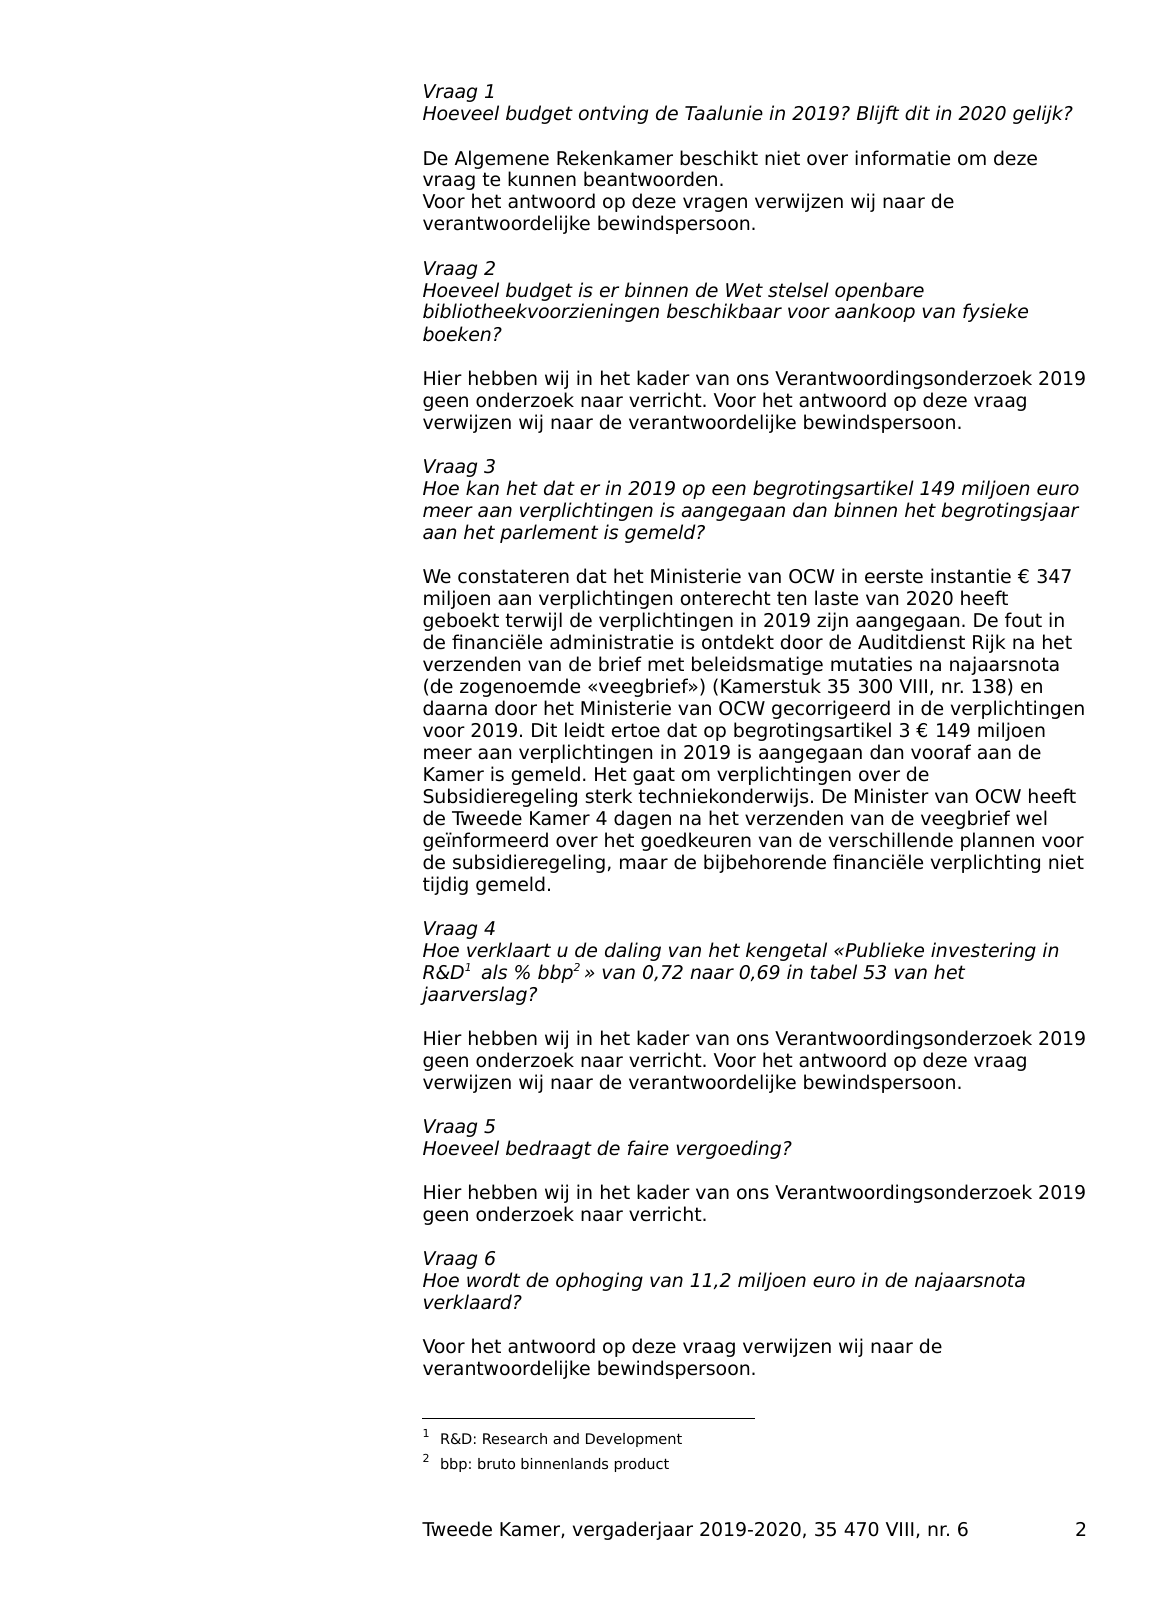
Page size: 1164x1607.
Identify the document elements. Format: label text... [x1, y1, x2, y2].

text Vraag 3 [422, 456, 1087, 478]
text Hier hebben wij in het kader van ons Verantwoordingsonderzoek 2019 geen onderzoek naar verricht. Voor het antwoord op deze vraag verwijzen wij naar de verantwoordelijke bewindspersoon. [422, 1028, 1087, 1094]
text Vraag 5 [422, 1116, 1087, 1138]
text Hoeveel bedraagt de faire vergoeding? [422, 1138, 1087, 1160]
text De Algemene Rekenkamer beschikt niet over informatie om deze vraag te kunnen beantwoorden. [422, 147, 1087, 191]
text Vraag 1 [422, 81, 1087, 103]
text We constateren dat het Ministerie van OCW in eerste instantie € 347 miljoen aan verplichtingen onterecht ten laste van 2020 heeft geboekt terwijl de verplichtingen in 2019 zijn aangegaan. De fout in de financiële administratie is ontdekt door de Auditdienst Rijk na het verzenden van de brief met beleidsmatige mutaties na najaarsnota (de zogenoemde «veegbrief») (Kamerstuk 35 300 VIII, nr. 138) en daarna door het Ministerie van OCW gecorrigeerd in de verplichtingen voor 2019. Dit leidt ertoe dat op begrotingsartikel 3 € 149 miljoen meer aan verplichtingen in 2019 is aangegaan dan vooraf aan de Kamer is gemeld. Het gaat om verplichtingen over de Subsidieregeling sterk techniekonderwijs. De Minister van OCW heeft de Tweede Kamer 4 dagen na het verzenden van de veegbrief wel geïnformeerd over het goedkeuren van de verschillende plannen voor de subsidieregeling, maar de bijbehorende financiële verplichting niet tijdig gemeld. [422, 566, 1087, 896]
text Hoe kan het dat er in 2019 op een begrotingsartikel 149 miljoen euro meer aan verplichtingen is aangegaan dan binnen het begrotingsjaar aan het parlement is gemeld? [422, 478, 1087, 544]
text R&D: Research and Development [422, 1427, 1087, 1449]
text Vraag 6 [422, 1248, 1087, 1270]
text Hoeveel budget is er binnen de Wet stelsel openbare bibliotheekvoorzieningen beschikbaar voor aankoop van fysieke boeken? [422, 279, 1087, 345]
text Vraag 4 [422, 918, 1087, 940]
text Hoe wordt de ophoging van 11,2 miljoen euro in de najaarsnota verklaard? [422, 1270, 1087, 1314]
text Hier hebben wij in het kader van ons Verantwoordingsonderzoek 2019 geen onderzoek naar verricht. Voor het antwoord op deze vraag verwijzen wij naar de verantwoordelijke bewindspersoon. [422, 368, 1087, 433]
text Voor het antwoord op deze vraag verwijzen wij naar de verantwoordelijke bewindspersoon. [422, 1336, 1087, 1380]
text Hoeveel budget ontving de Taalunie in 2019? Blijft dit in 2020 gelijk? [422, 103, 1087, 125]
text Hoe verklaart u de daling van het kengetal «Publieke investering in R&D als % bbp» van 0,72 naar 0,69 in tabel 53 van het jaarverslag? [422, 940, 1087, 1006]
text Voor het antwoord op deze vragen verwijzen wij naar de verantwoordelijke bewindspersoon. [422, 191, 1087, 235]
text Hier hebben wij in het kader van ons Verantwoordingsonderzoek 2019 geen onderzoek naar verricht. [422, 1182, 1087, 1226]
text Vraag 2 [422, 257, 1087, 279]
text bbp: bruto binnenlands product [422, 1452, 1087, 1474]
